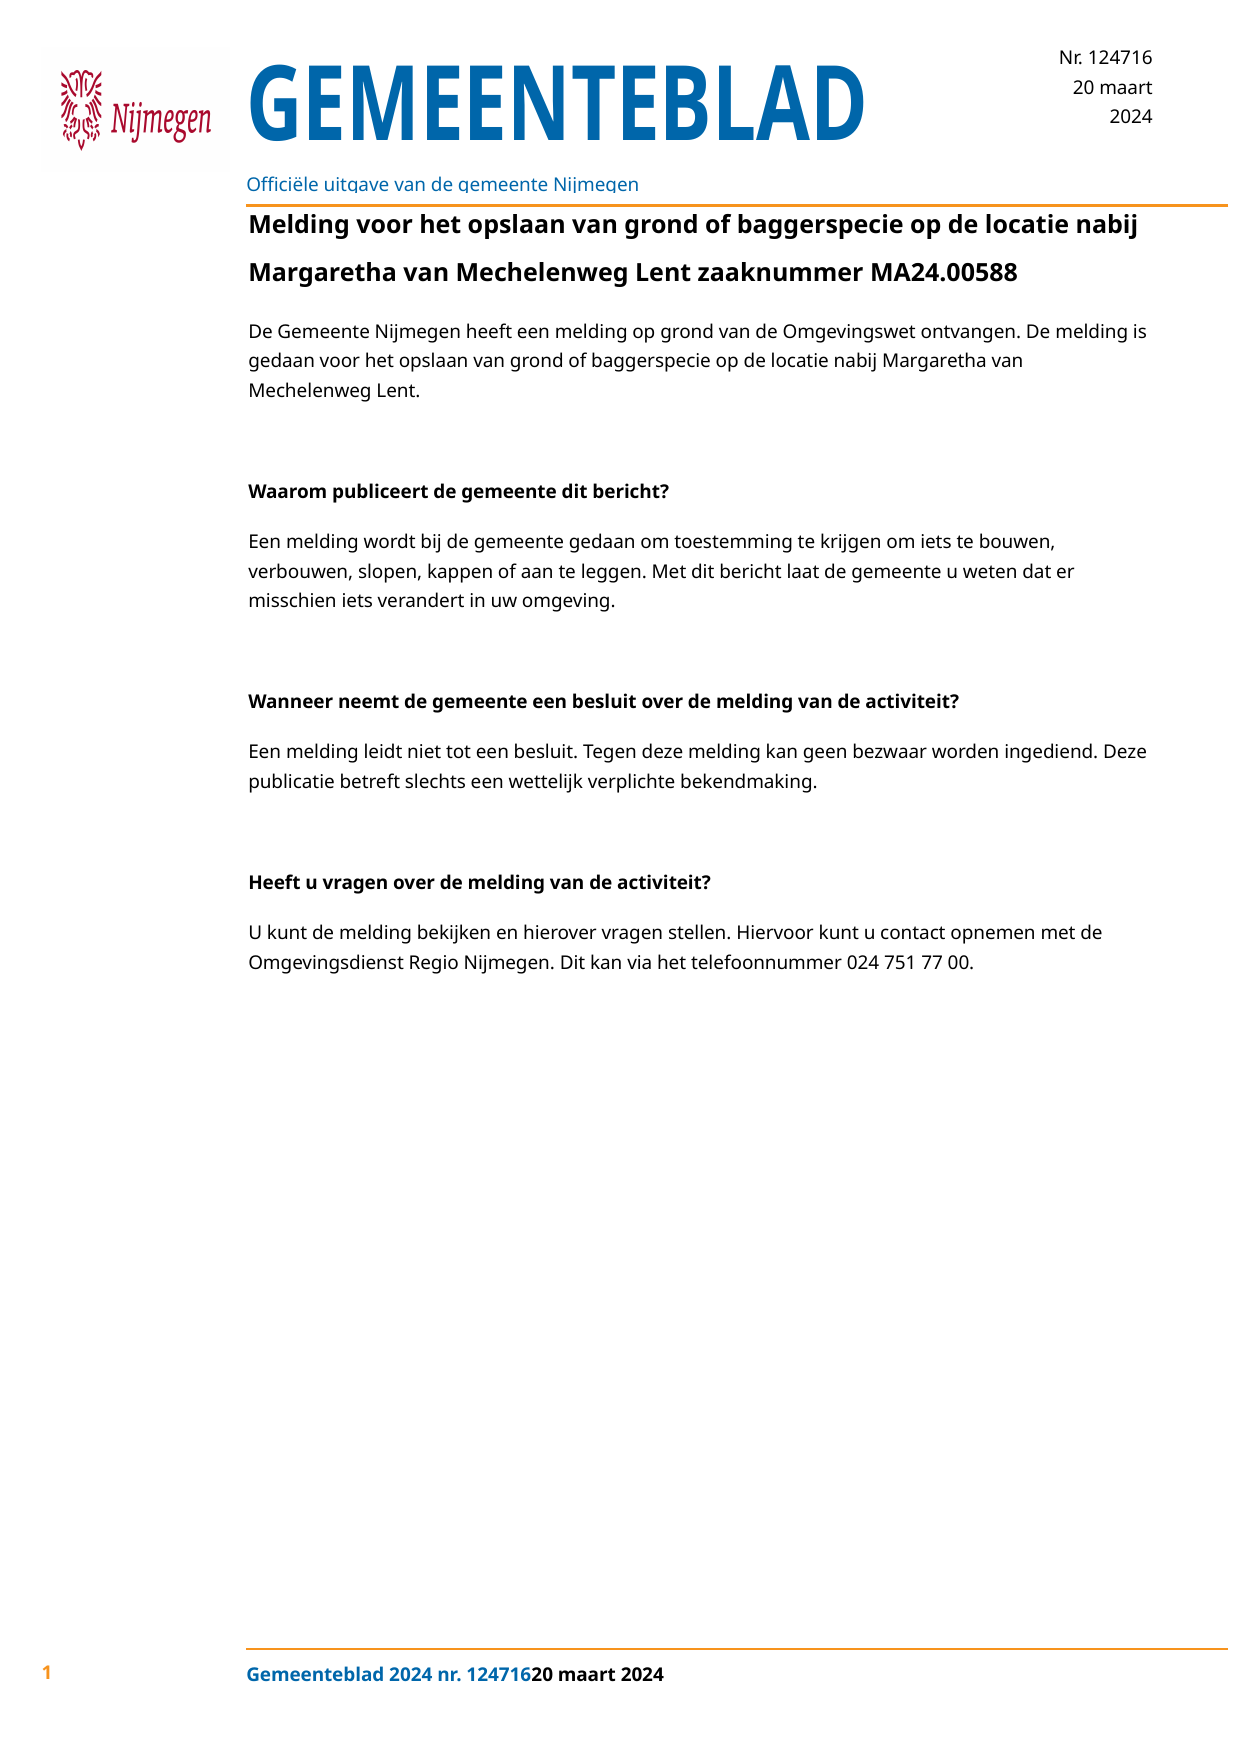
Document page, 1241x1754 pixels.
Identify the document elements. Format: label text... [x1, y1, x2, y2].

text Heeft u vragen over de melding van de activiteit? [248, 869, 1152, 895]
text De Gemeente Nijmegen heeft een melding op grond van de Omgevingswet ontvangen. De melding is gedaan voor het opslaan van grond of baggerspecie op de locatie nabij Margaretha van Mechelenweg Lent. [248, 318, 1152, 403]
text Wanneer neemt de gemeente een besluit over de melding van de activiteit? [248, 688, 1152, 714]
picture [41, 47, 231, 172]
text Melding voor het opslaan van grond of baggerspecie op de locatie nabij Margaretha van Mechelenweg Lent zaaknummer MA24.00588 [248, 207, 1152, 288]
text Een melding leidt niet tot een besluit. Tegen deze melding kan geen bezwaar worden ingediend. Deze publicatie betreft slechts een wettelijk verplichte bekendmaking. [248, 739, 1152, 794]
text Waarom publiceert de gemeente dit bericht? [248, 478, 1152, 504]
text U kunt de melding bekijken en hierover vragen stellen. Hiervoor kunt u contact opnemen met de Omgevingsdienst Regio Nijmegen. Dit kan via het telefoonnummer 024 751 77 00. [248, 919, 1152, 975]
text Een melding wordt bij de gemeente gedaan om toestemming te krijgen om iets te bouwen, verbouwen, slopen, kappen of aan te leggen. Met dit bericht laat de gemeente u weten dat er misschien iets verandert in uw omgeving. [248, 528, 1152, 613]
